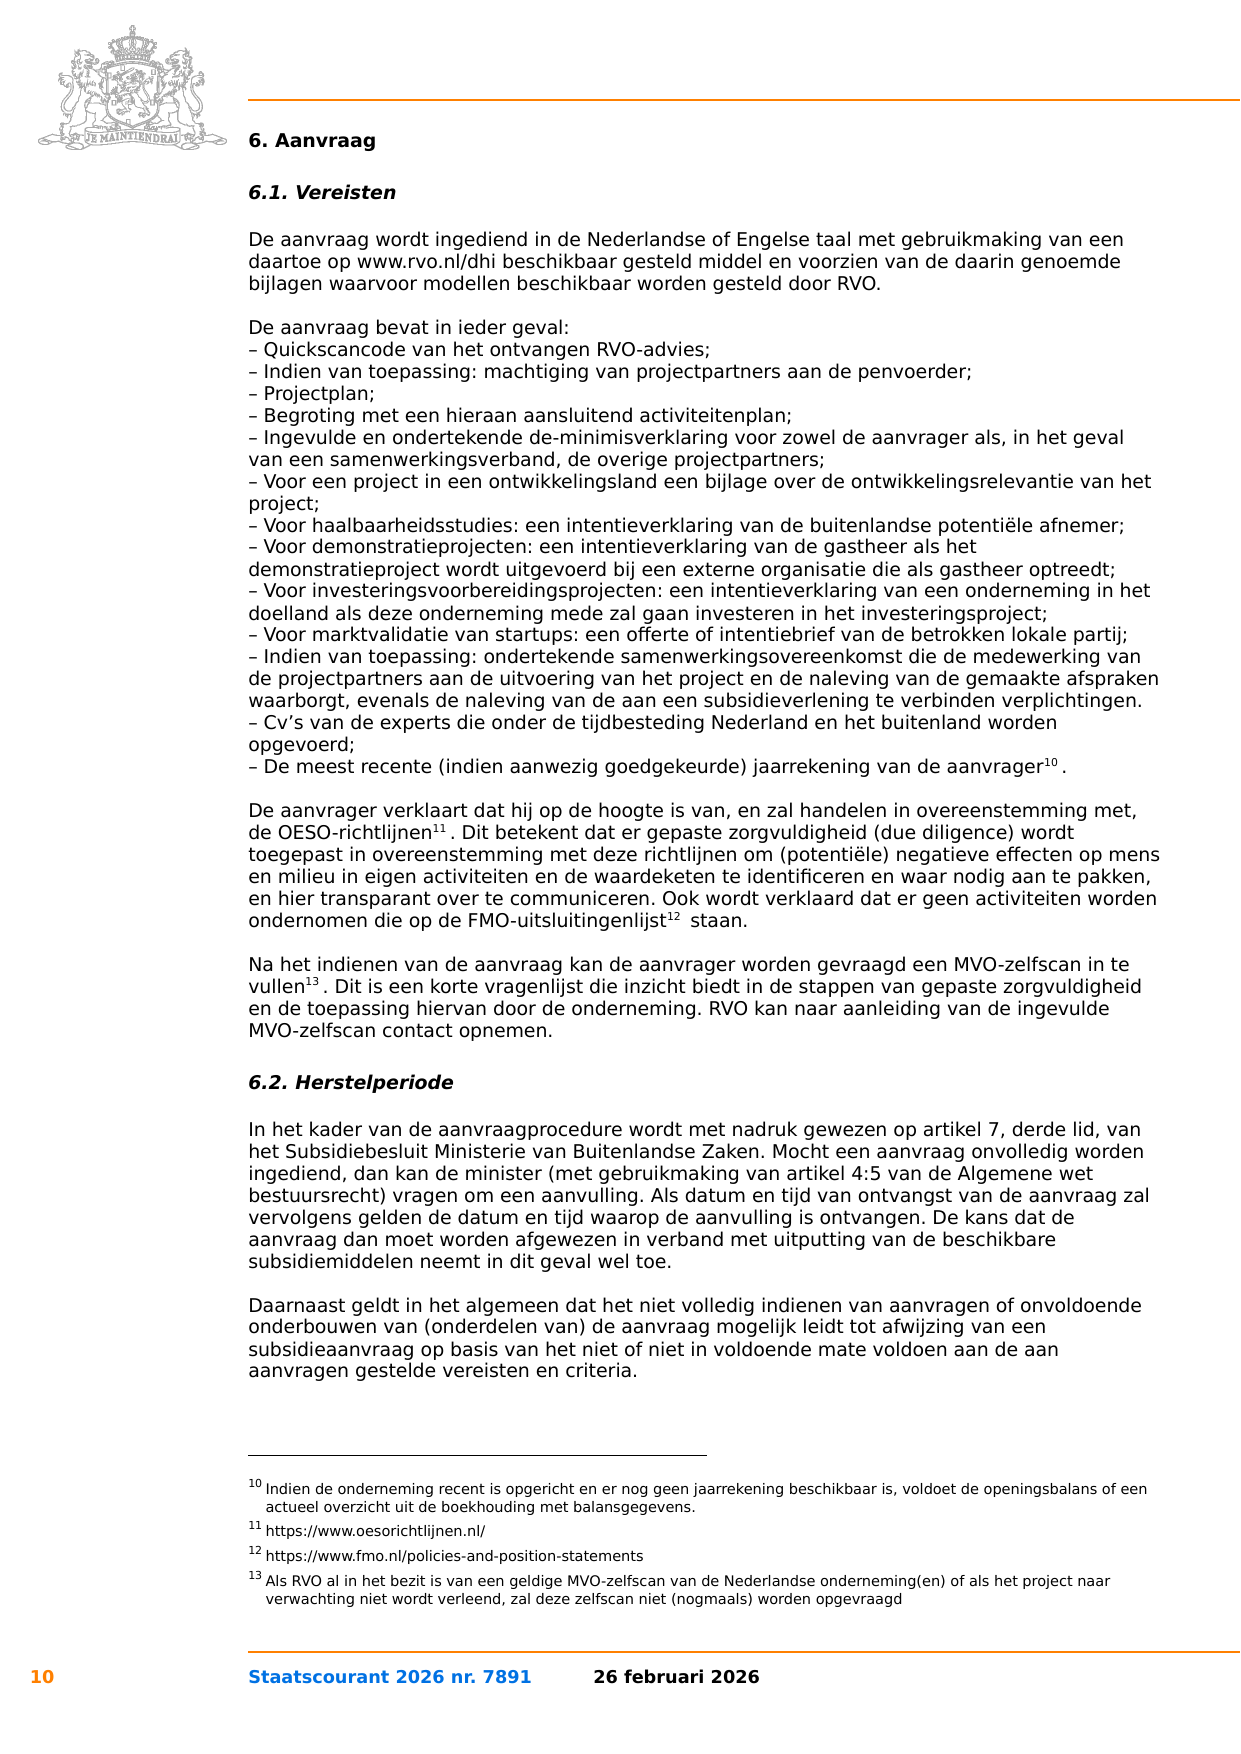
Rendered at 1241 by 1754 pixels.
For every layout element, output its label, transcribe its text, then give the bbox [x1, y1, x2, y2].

text Daarnaast geldt in het algemeen dat het niet volledig indienen van aanvragen of onvoldoende onderbouwen van (onderdelen van) de aanvraag mogelijk leidt tot afwijzing van een subsidieaanvraag op basis van het niet of niet in voldoende mate voldoen aan de aan aanvragen gestelde vereisten en criteria. [248, 1294, 1163, 1382]
text De aanvraag wordt ingediend in de Nederlandse of Engelse taal met gebruikmaking van een daartoe op www.rvo.nl/dhi beschikbaar gesteld middel en voorzien van de daarin genoemde [248, 229, 1163, 273]
text Als RVO al in het bezit is van een geldige MVO-zelfscan van de Nederlandse onderneming(en) of als het project naar verwachting niet wordt verleend, zal deze zelfscan niet (nogmaals) worden opgevraagd [248, 1569, 1163, 1608]
text https://www.oesorichtlijnen.nl/ [248, 1519, 1163, 1541]
text – Cv’s van de experts die onder de tijdbesteding Nederland en het buitenland worden opgevoerd; [248, 712, 1163, 756]
subtitle 6.2. Herstelperiode [248, 1072, 1163, 1094]
text – De meest recente (indien aanwezig goedgekeurde) jaarrekening van de aanvrager. [248, 756, 1163, 778]
text Na het indienen van de aanvraag kan de aanvrager worden gevraagd een MVO-zelfscan in te vullen. Dit is een korte vragenlijst die inzicht biedt in de stappen van gepaste zorgvuldigheid en de toepassing hiervan door de onderneming. RVO kan naar aanleiding van de ingevulde MVO-zelfscan contact opnemen. [248, 954, 1163, 1042]
text https://www.fmo.nl/policies-and-position-statements [248, 1544, 1163, 1566]
text – Voor een project in een ontwikkelingsland een bijlage over de ontwikkelingsrelevantie van het project; [248, 471, 1163, 514]
text bijlagen waarvoor modellen beschikbaar worden gesteld door RVO. [248, 273, 1163, 295]
text In het kader van de aanvraagprocedure wordt met nadruk gewezen op artikel 7, derde lid, van het Subsidiebesluit Ministerie van Buitenlandse Zaken. Mocht een aanvraag onvolledig worden ingediend, dan kan de minister (met gebruikmaking van artikel 4:5 van de Algemene wet bestuursrecht) vragen om een aanvulling. Als datum en tijd van ontvangst van de aanvraag zal vervolgens gelden de datum en tijd waarop de aanvulling is ontvangen. De kans dat de aanvraag dan moet worden afgewezen in verband met uitputting van de beschikbare subsidiemiddelen neemt in dit geval wel toe. [248, 1119, 1163, 1273]
text – Begroting met een hieraan aansluitend activiteitenplan; [248, 404, 1163, 427]
text – Quickscancode van het ontvangen RVO-advies; [248, 339, 1163, 361]
text De aanvraag bevat in ieder geval: [248, 317, 1163, 339]
text – Voor marktvalidatie van startups: een offerte of intentiebrief van de betrokken lokale partij; [248, 624, 1163, 646]
text – Indien van toepassing: ondertekende samenwerkingsovereenkomst die de medewerking van de projectpartners aan de uitvoering van het project en de naleving van de gemaakte afspraken waarborgt, evenals de naleving van de aan een subsidieverlening te verbinden verplichtingen. [248, 646, 1163, 712]
text De aanvrager verklaart dat hij op de hoogte is van, en zal handelen in overeenstemming met, de OESO-richtlijnen. Dit betekent dat er gepaste zorgvuldigheid (due diligence) wordt toegepast in overeenstemming met deze richtlijnen om (potentiële) negatieve effecten op mens en milieu in eigen activiteiten en de waardeketen te identificeren en waar nodig aan te pakken, en hier transparant over te communiceren. Ook wordt verklaard dat er geen activiteiten worden ondernomen die op de FMO-uitsluitingenlijst staan. [248, 800, 1163, 932]
text – Voor haalbaarheidsstudies: een intentieverklaring van de buitenlandse potentiële afnemer; [248, 514, 1163, 536]
text – Ingevulde en ondertekende de-minimisverklaring voor zowel de aanvrager als, in het geval van een samenwerkingsverband, de overige projectpartners; [248, 427, 1163, 471]
subtitle 6. Aanvraag [248, 130, 1163, 152]
text – Voor investeringsvoorbereidingsprojecten: een intentieverklaring van een onderneming in het doelland als deze onderneming mede zal gaan investeren in het investeringsproject; [248, 580, 1163, 624]
text – Voor demonstratieprojecten: een intentieverklaring van de gastheer als het demonstratieproject wordt uitgevoerd bij een externe organisatie die als gastheer optreedt; [248, 536, 1163, 580]
text – Projectplan; [248, 383, 1163, 404]
text Indien de onderneming recent is opgericht en er nog geen jaarrekening beschikbaar is, voldoet de openingsbalans of een actueel overzicht uit de boekhouding met balansgegevens. [248, 1477, 1163, 1516]
subtitle 6.1. Vereisten [248, 182, 1163, 204]
text – Indien van toepassing: machtiging van projectpartners aan de penvoerder; [248, 361, 1163, 383]
picture [38, 25, 227, 150]
